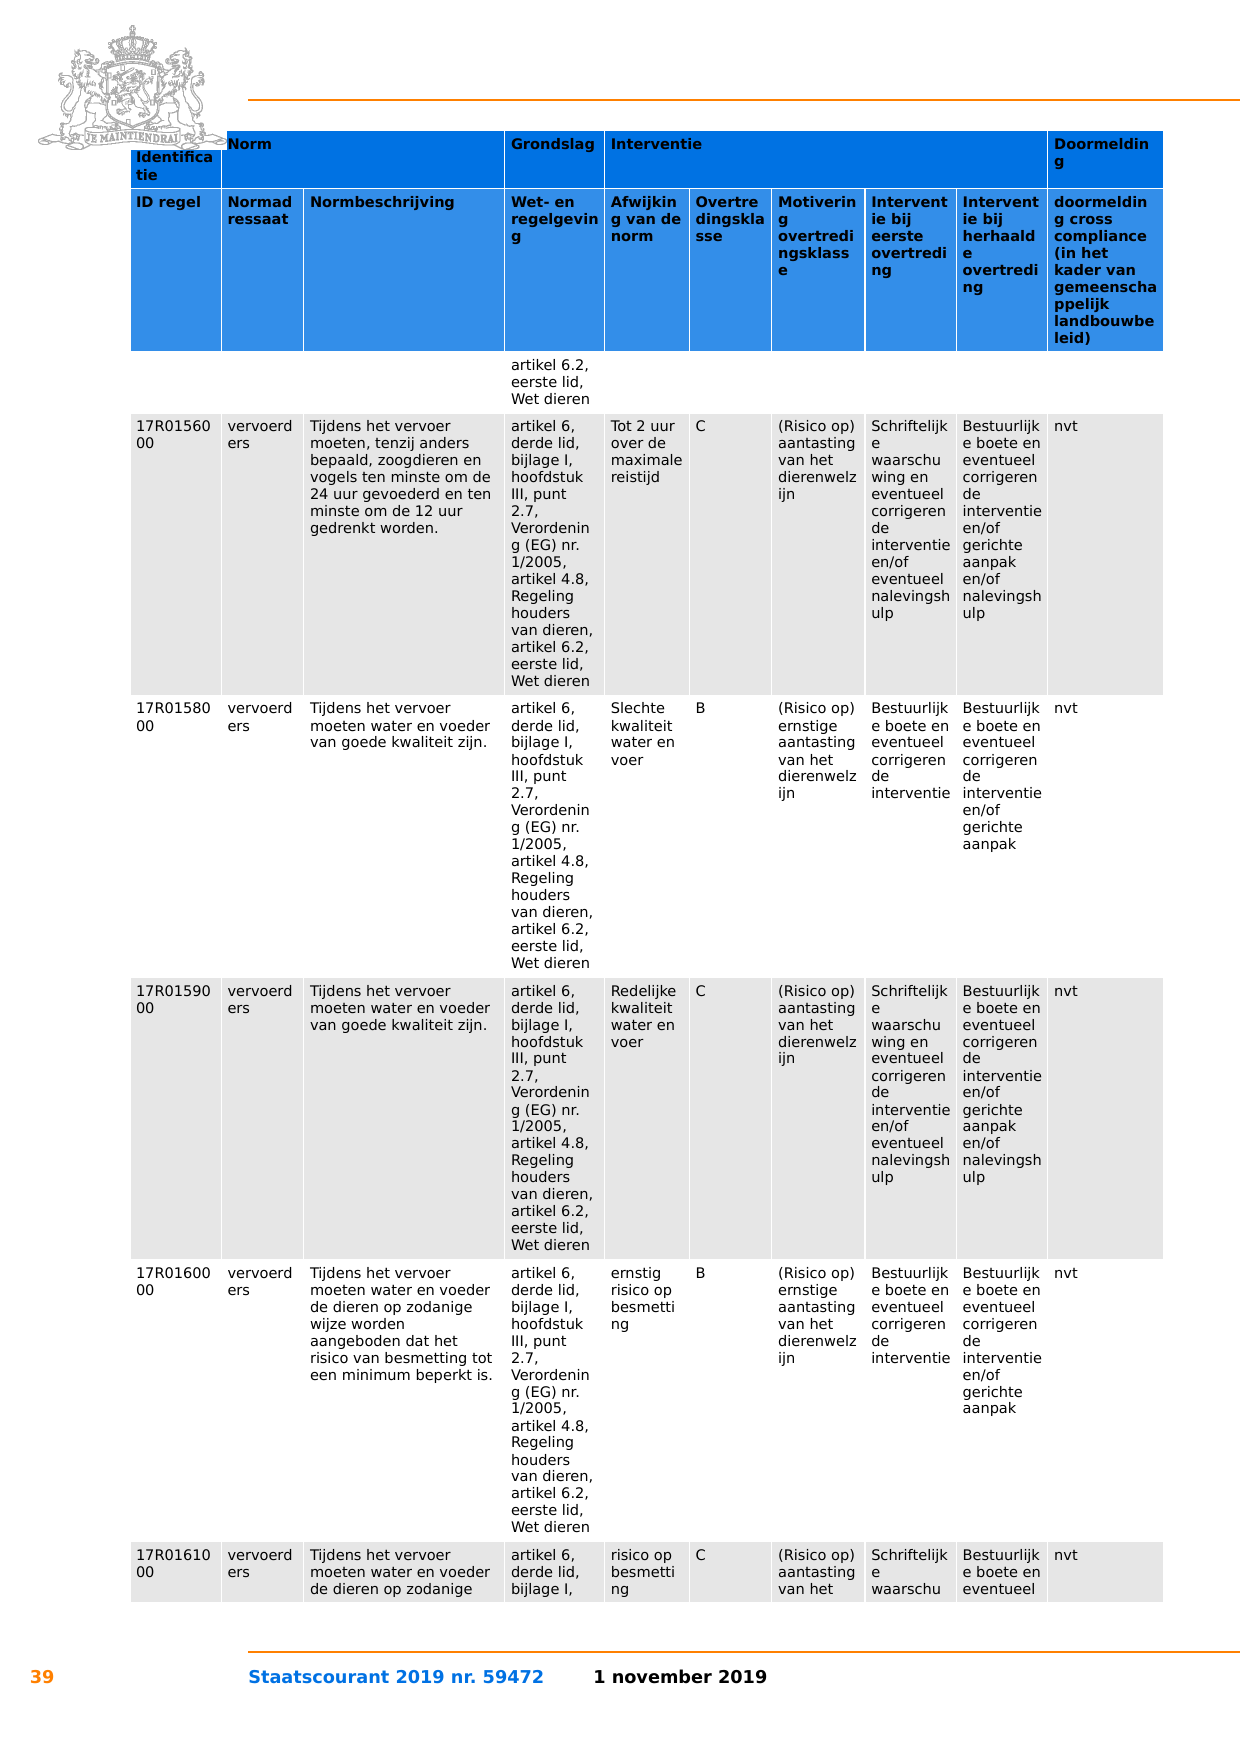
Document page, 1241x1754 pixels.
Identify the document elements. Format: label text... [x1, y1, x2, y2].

table_cell artikel 6, derde lid, bijlage I, hoofdstuk III, punt 2.7, Verordening (EG) nr. 1/2005, artikel 4.8, Regeling houders van dieren, artikel 6.2, eerste lid, Wet dieren [505, 696, 604, 977]
table_header Interventie [605, 131, 1047, 188]
table_cell [866, 352, 956, 413]
table_cell [1048, 352, 1163, 413]
table_cell Bestuurlijke boete en eventueel corrigerende interventie [866, 696, 956, 977]
table_cell Bestuurlijke boete en eventueel corrigerende interventie [866, 1260, 956, 1541]
table_cell nvt [1048, 696, 1163, 977]
table_cell ID regel [131, 189, 221, 351]
table_cell B [690, 1260, 771, 1541]
table_cell nvt [1048, 1260, 1163, 1541]
table_cell [222, 352, 303, 413]
table_cell Overtredingsklasse [690, 189, 771, 351]
table_cell Tijdens het vervoer moeten water en voeder van goede kwaliteit zijn. [304, 696, 504, 977]
table_cell (Risico op) ernstige aantasting van het dierenwelzijn [772, 696, 864, 977]
table_cell 17R0160000 [131, 1260, 221, 1541]
table_cell Slechte kwaliteit water en voer [605, 696, 689, 977]
table_cell [957, 352, 1047, 413]
table_cell Bestuurlijke boete en eventueel corrigerende interventie en/of gerichte aanpak [957, 696, 1047, 977]
table_cell B [690, 696, 771, 977]
table_cell nvt [1048, 978, 1163, 1259]
table_cell Bestuurlijke boete en eventueel corrigerende interventie en/of gerichte aanpak [957, 1260, 1047, 1541]
table_cell vervoerders [222, 978, 303, 1259]
table_cell Bestuurlijke boete en eventueel corrigerende interventie en/of gerichte aanpak en/of nalevingshulp [957, 978, 1047, 1259]
table_cell Bestuurlijke boete en eventueel [957, 1542, 1047, 1602]
table_cell 17R0161000 [131, 1542, 221, 1602]
table_cell nvt [1048, 414, 1163, 695]
table_cell [690, 352, 771, 413]
table_cell artikel 6, derde lid, bijlage I, hoofdstuk III, punt 2.7, Verordening (EG) nr. 1/2005, artikel 4.8, Regeling houders van dieren, artikel 6.2, eerste lid, Wet dieren [505, 414, 604, 695]
table_cell Normbeschrijving [304, 189, 504, 351]
table_cell (Risico op) aantasting van het dierenwelzijn [772, 978, 864, 1259]
table_cell vervoerders [222, 414, 303, 695]
table_cell C [690, 978, 771, 1259]
table_cell [605, 352, 689, 413]
table_cell 17R0156000 [131, 414, 221, 695]
table_cell artikel 6.2, eerste lid, Wet dieren [505, 352, 604, 413]
table_header Norm [222, 131, 504, 188]
table_cell vervoerders [222, 696, 303, 977]
table_cell artikel 6, derde lid, bijlage I, [505, 1542, 604, 1602]
table_cell C [690, 1542, 771, 1602]
table_cell [304, 352, 504, 413]
picture [38, 25, 227, 150]
table_cell (Risico op) aantasting van het [772, 1542, 864, 1602]
table_cell Schriftelijke waarschuwing en eventueel corrigerende interventie en/of eventueel nalevingshulp [866, 978, 956, 1259]
table_cell Bestuurlijke boete en eventueel corrigerende interventie en/of gerichte aanpak en/of nalevingshulp [957, 414, 1047, 695]
table_cell Tijdens het vervoer moeten, tenzij anders bepaald, zoogdieren en vogels ten minste om de 24 uur gevoederd en ten minste om de 12 uur gedrenkt worden. [304, 414, 504, 695]
table_cell Tijdens het vervoer moeten water en voeder van goede kwaliteit zijn. [304, 978, 504, 1259]
table_cell Tijdens het vervoer moeten water en voeder de dieren op zodanige [304, 1542, 504, 1602]
table_cell Interventie bij eerste overtreding [866, 189, 956, 351]
table_cell vervoerders [222, 1260, 303, 1541]
table_cell vervoerders [222, 1542, 303, 1602]
table_cell Interventie bij herhaalde overtreding [957, 189, 1047, 351]
table_cell Tot 2 uur over de maximale reistijd [605, 414, 689, 695]
table_cell Normadressaat [222, 189, 303, 351]
table_header Doormelding [1048, 131, 1163, 188]
table_cell 17R0158000 [131, 696, 221, 977]
table_cell [772, 352, 864, 413]
table_header Identificatie [131, 150, 221, 188]
table_cell artikel 6, derde lid, bijlage I, hoofdstuk III, punt 2.7, Verordening (EG) nr. 1/2005, artikel 4.8, Regeling houders van dieren, artikel 6.2, eerste lid, Wet dieren [505, 978, 604, 1259]
table_cell 17R0159000 [131, 978, 221, 1259]
table_cell C [690, 414, 771, 695]
table_cell (Risico op) ernstige aantasting van het dierenwelzijn [772, 1260, 864, 1541]
table_cell doormelding cross compliance (in het kader van gemeenschappelijk landbouwbeleid) [1048, 189, 1163, 351]
table_cell Redelijke kwaliteit water en voer [605, 978, 689, 1259]
table_header Grondslag [505, 131, 604, 188]
table_cell risico op besmetting [605, 1542, 689, 1602]
table_cell Wet- en regelgeving [505, 189, 604, 351]
table_cell (Risico op) aantasting van het dierenwelzijn [772, 414, 864, 695]
table_cell Afwijking van de norm [605, 189, 689, 351]
table_cell Schriftelijke waarschu [866, 1542, 956, 1602]
table_cell ernstig risico op besmetting [605, 1260, 689, 1541]
table_cell artikel 6, derde lid, bijlage I, hoofdstuk III, punt 2.7, Verordening (EG) nr. 1/2005, artikel 4.8, Regeling houders van dieren, artikel 6.2, eerste lid, Wet dieren [505, 1260, 604, 1541]
table_cell nvt [1048, 1542, 1163, 1602]
table_cell [131, 352, 221, 413]
table_cell Tijdens het vervoer moeten water en voeder de dieren op zodanige wijze worden aangeboden dat het risico van besmetting tot een minimum beperkt is. [304, 1260, 504, 1541]
table_cell Motivering overtredingsklasse [772, 189, 864, 351]
table_cell Schriftelijke waarschuwing en eventueel corrigerende interventie en/of eventueel nalevingshulp [866, 414, 956, 695]
